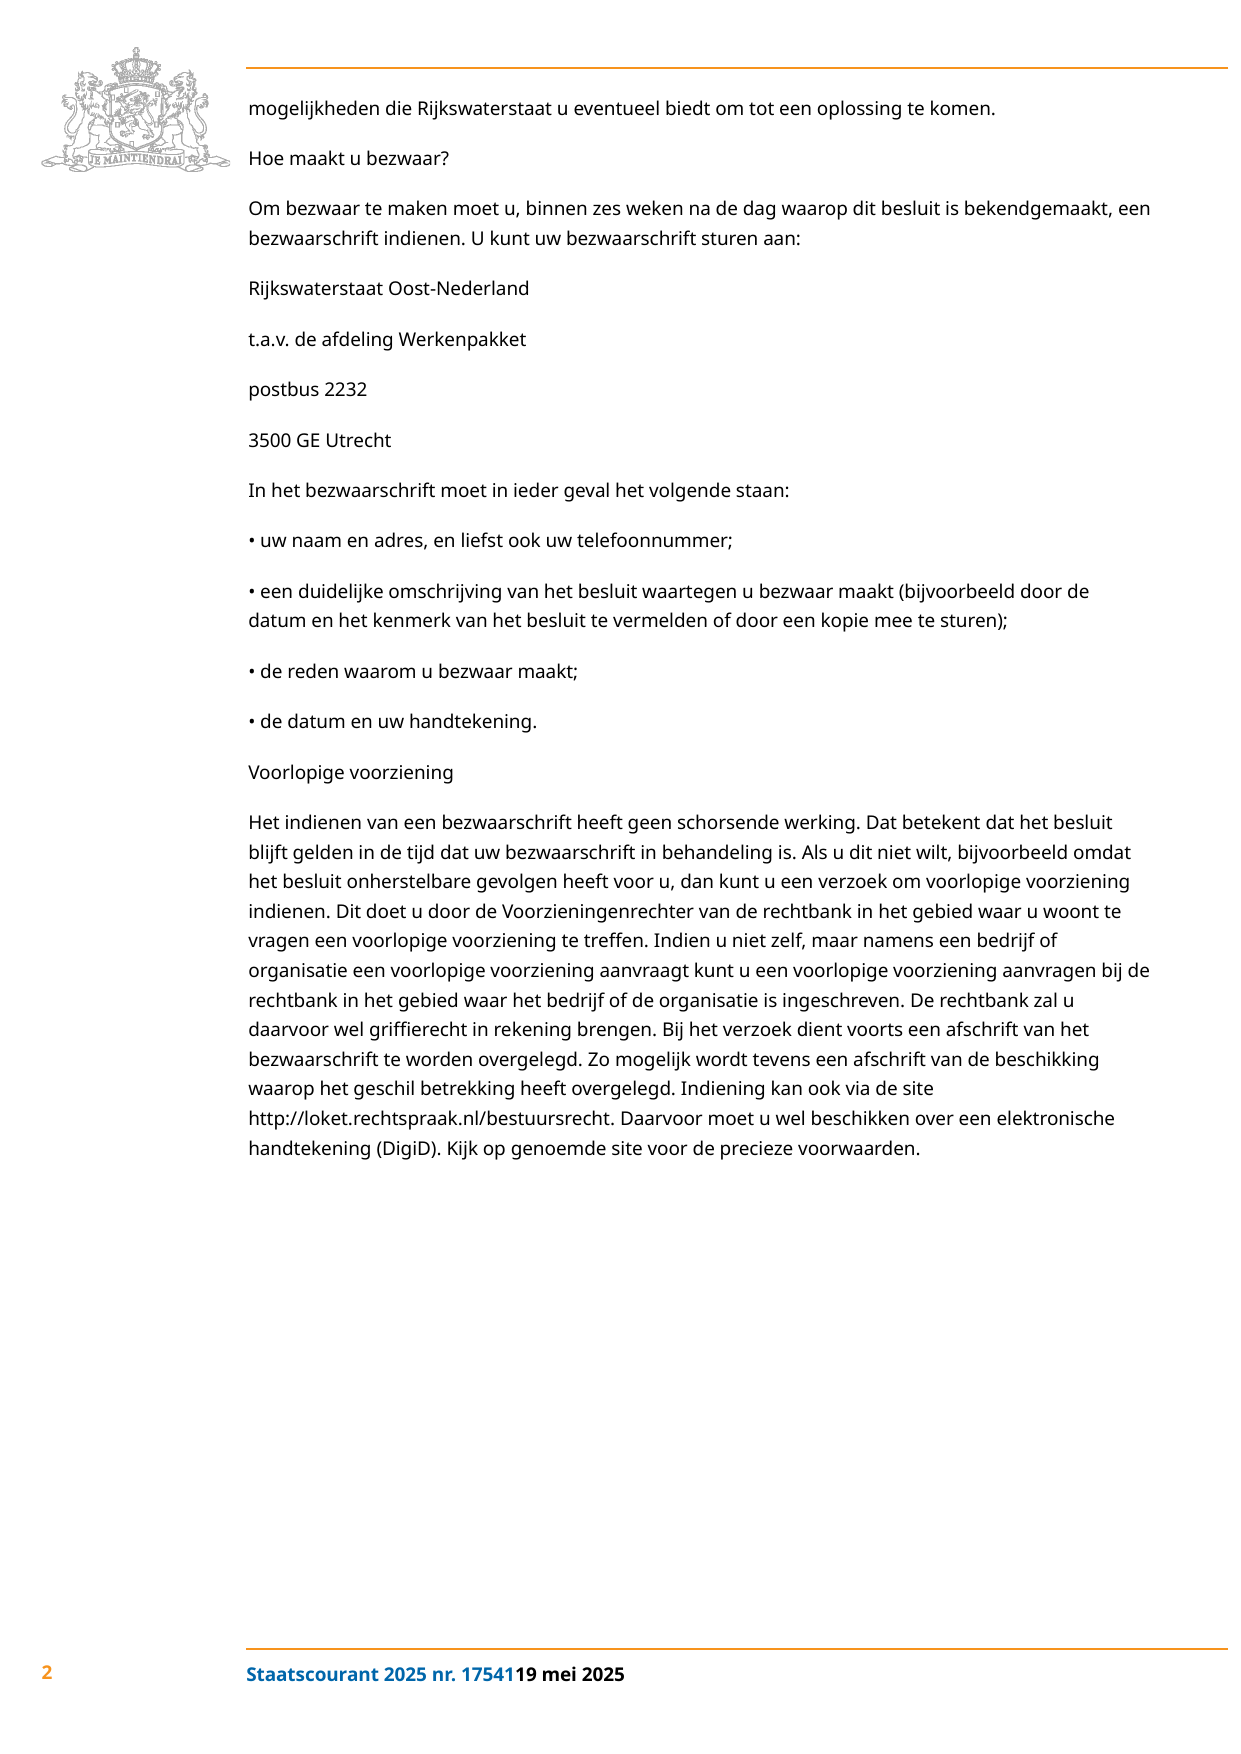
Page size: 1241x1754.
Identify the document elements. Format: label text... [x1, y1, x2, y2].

text Rijkswaterstaat Oost-Nederland [248, 276, 1152, 301]
text mogelijkheden die Rijkswaterstaat u eventueel biedt om tot een oplossing te komen. [248, 95, 1152, 121]
text • de reden waarom u bezwaar maakt; [248, 658, 1152, 684]
text • de datum en uw handtekening. [248, 708, 1152, 734]
text Om bezwaar te maken moet u, binnen zes weken na de dag waarop dit besluit is bekendgemaakt, een bezwaarschrift indienen. U kunt uw bezwaarschrift sturen aan: [248, 196, 1152, 251]
text Voorlopige voorziening [248, 759, 1152, 785]
text In het bezwaarschrift moet in ieder geval het volgende staan: [248, 477, 1152, 503]
picture [41, 47, 231, 172]
text t.a.v. de afdeling Werkenpakket [248, 326, 1152, 352]
text postbus 2232 [248, 376, 1152, 402]
text • een duidelijke omschrijving van het besluit waartegen u bezwaar maakt (bijvoorbeeld door de datum en het kenmerk van het besluit te vermelden of door een kopie mee te sturen); [248, 578, 1152, 633]
text • uw naam en adres, en liefst ook uw telefoonnummer; [248, 528, 1152, 553]
text Hoe maakt u bezwaar? [248, 145, 1152, 171]
text 3500 GE Utrecht [248, 427, 1152, 453]
text Het indienen van een bezwaarschrift heeft geen schorsende werking. Dat betekent dat het besluit blijft gelden in de tijd dat uw bezwaarschrift in behandeling is. Als u dit niet wilt, bijvoorbeeld omdat het besluit onherstelbare gevolgen heeft voor u, dan kunt u een verzoek om voorlopige voorziening indienen. Dit doet u door de Voorzieningenrechter van de rechtbank in het gebied waar u woont te vragen een voorlopige voorziening te treffen. Indien u niet zelf, maar namens een bedrijf of organisatie een voorlopige voorziening aanvraagt kunt u een voorlopige voorziening aanvragen bij de rechtbank in het gebied waar het bedrijf of de organisatie is ingeschreven. De rechtbank zal u daarvoor wel griffierecht in rekening brengen. Bij het verzoek dient voorts een afschrift van het bezwaarschrift te worden overgelegd. Zo mogelijk wordt tevens een afschrift van de beschikking waarop het geschil betrekking heeft overgelegd. Indiening kan ook via de site http://loket.rechtspraak.nl/bestuursrecht. Daarvoor moet u wel beschikken over een elektronische handtekening (DigiD). Kijk op genoemde site voor de precieze voorwaarden. [248, 809, 1152, 1161]
